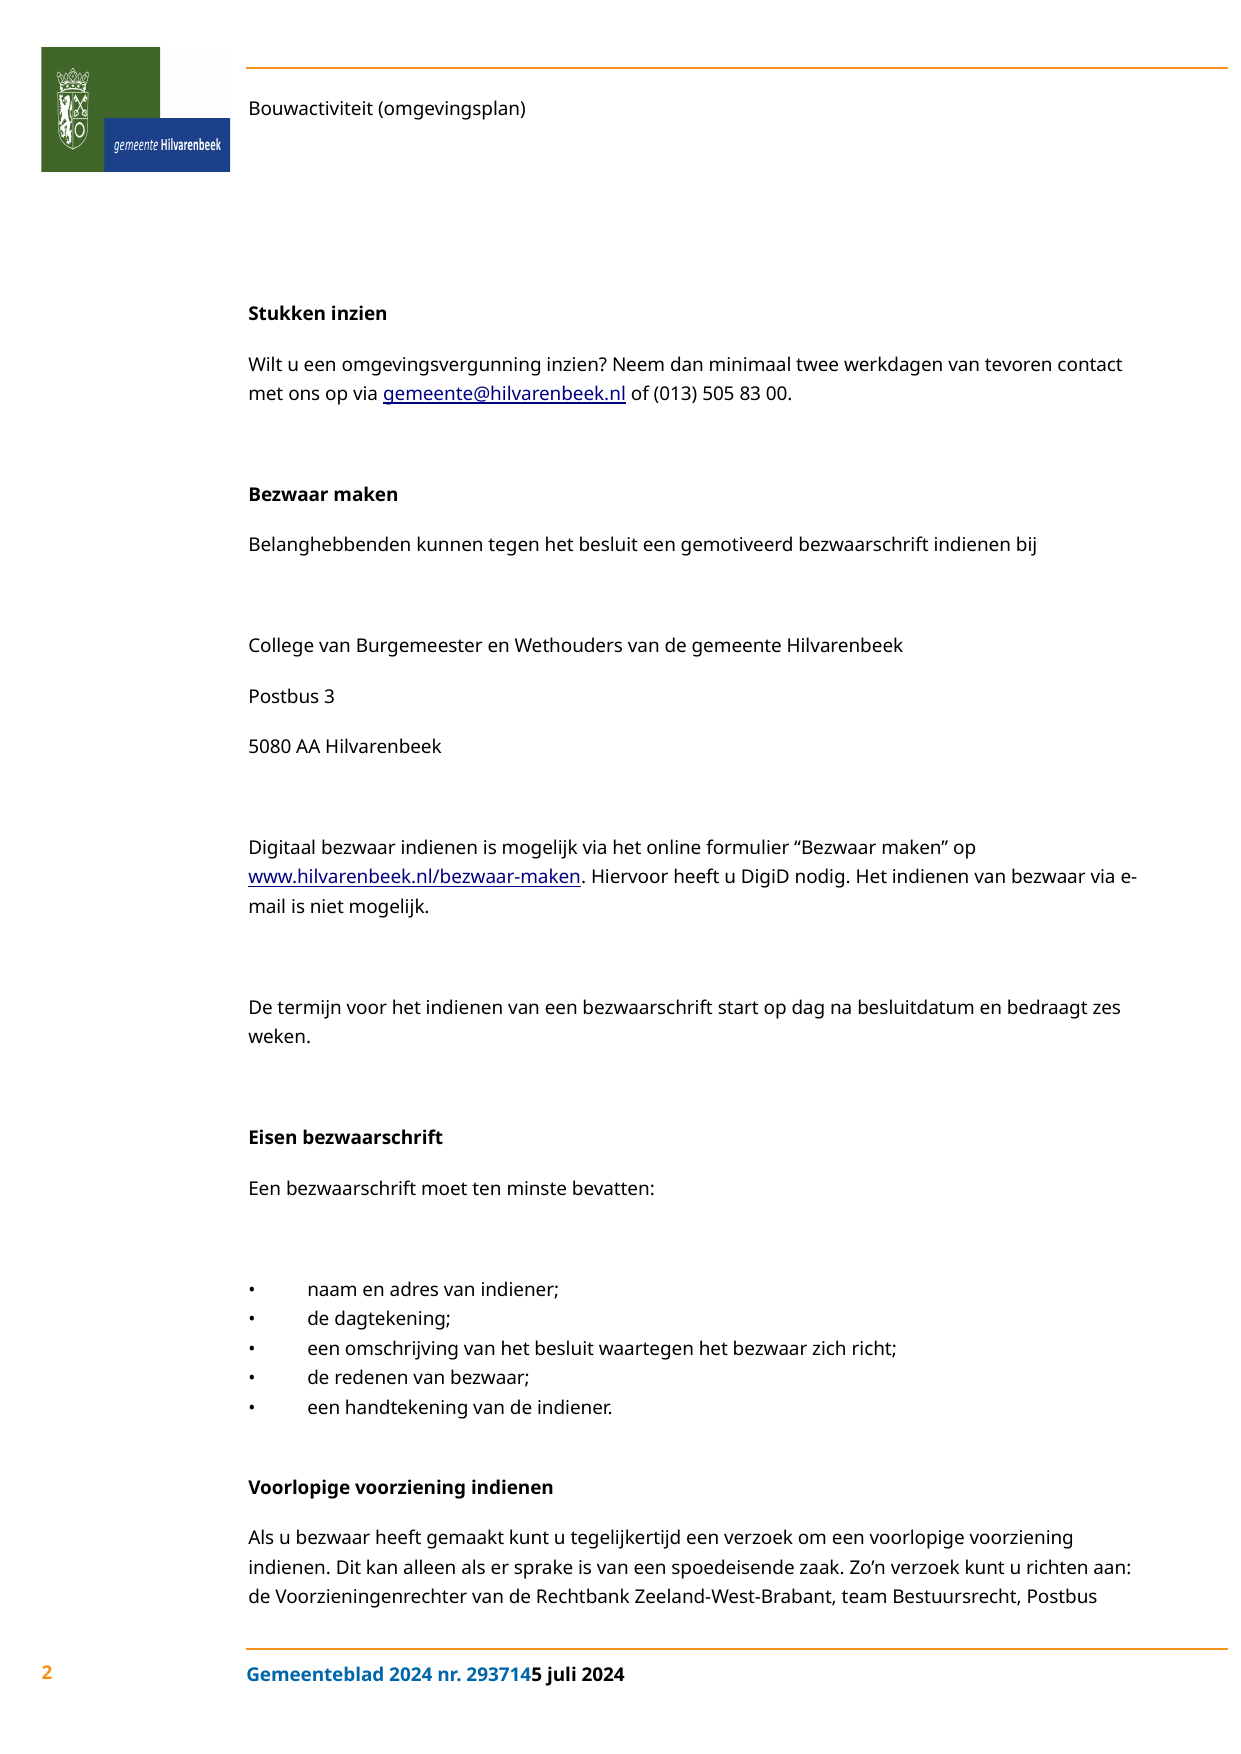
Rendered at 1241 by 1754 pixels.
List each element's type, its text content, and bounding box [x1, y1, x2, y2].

text Wilt u een omgevingsvergunning inzien? Neem dan minimaal twee werkdagen van tevoren contact met ons op via gemeente@hilvarenbeek.nl of (013) 505 83 00. [248, 351, 1152, 406]
list de dagtekening; [248, 1305, 1152, 1331]
text Bouwactiviteit (omgevingsplan) [248, 95, 1152, 121]
text Belanghebbenden kunnen tegen het besluit een gemotiveerd bezwaarschrift indienen bij [248, 532, 1152, 557]
picture [41, 47, 231, 172]
list naam en adres van indiener; [248, 1276, 1152, 1302]
text ﻿ [248, 246, 1152, 275]
text Eisen bezwaarschrift [248, 1124, 1152, 1150]
text Digitaal bezwaar indienen is mogelijk via het online formulier “Bezwaar maken” op www.hilvarenbeek.nl/bezwaar-maken. Hiervoor heeft u DigiD nodig. Het indienen van bezwaar via e-mail is niet mogelijk. [248, 834, 1152, 919]
text College van Burgemeester en Wethouders van de gemeente Hilvarenbeek [248, 632, 1152, 658]
text Als u bezwaar heeft gemaakt kunt u tegelijkertijd een verzoek om een voorlopige voorziening indienen. Dit kan alleen als er sprake is van een spoedeisende zaak. Zo’n verzoek kunt u richten aan: de Voorzieningenrechter van de Rechtbank Zeeland-West-Brabant, team Bestuursrecht, Postbus [248, 1524, 1152, 1609]
text Een bezwaarschrift moet ten minste bevatten: [248, 1175, 1152, 1201]
list een omschrijving van het besluit waartegen het bezwaar zich richt; [248, 1335, 1152, 1361]
text Stukken inzien [248, 300, 1152, 326]
text De termijn voor het indienen van een bezwaarschrift start op dag na besluitdatum en bedraagt zes weken. [248, 994, 1152, 1049]
text Postbus 3 [248, 683, 1152, 709]
text Voorlopige voorziening indienen [248, 1474, 1152, 1500]
text Bezwaar maken [248, 481, 1152, 507]
text 5080 AA Hilvarenbeek [248, 733, 1152, 759]
list een handtekening van de indiener. [248, 1394, 1152, 1420]
list de redenen van bezwaar; [248, 1364, 1152, 1390]
